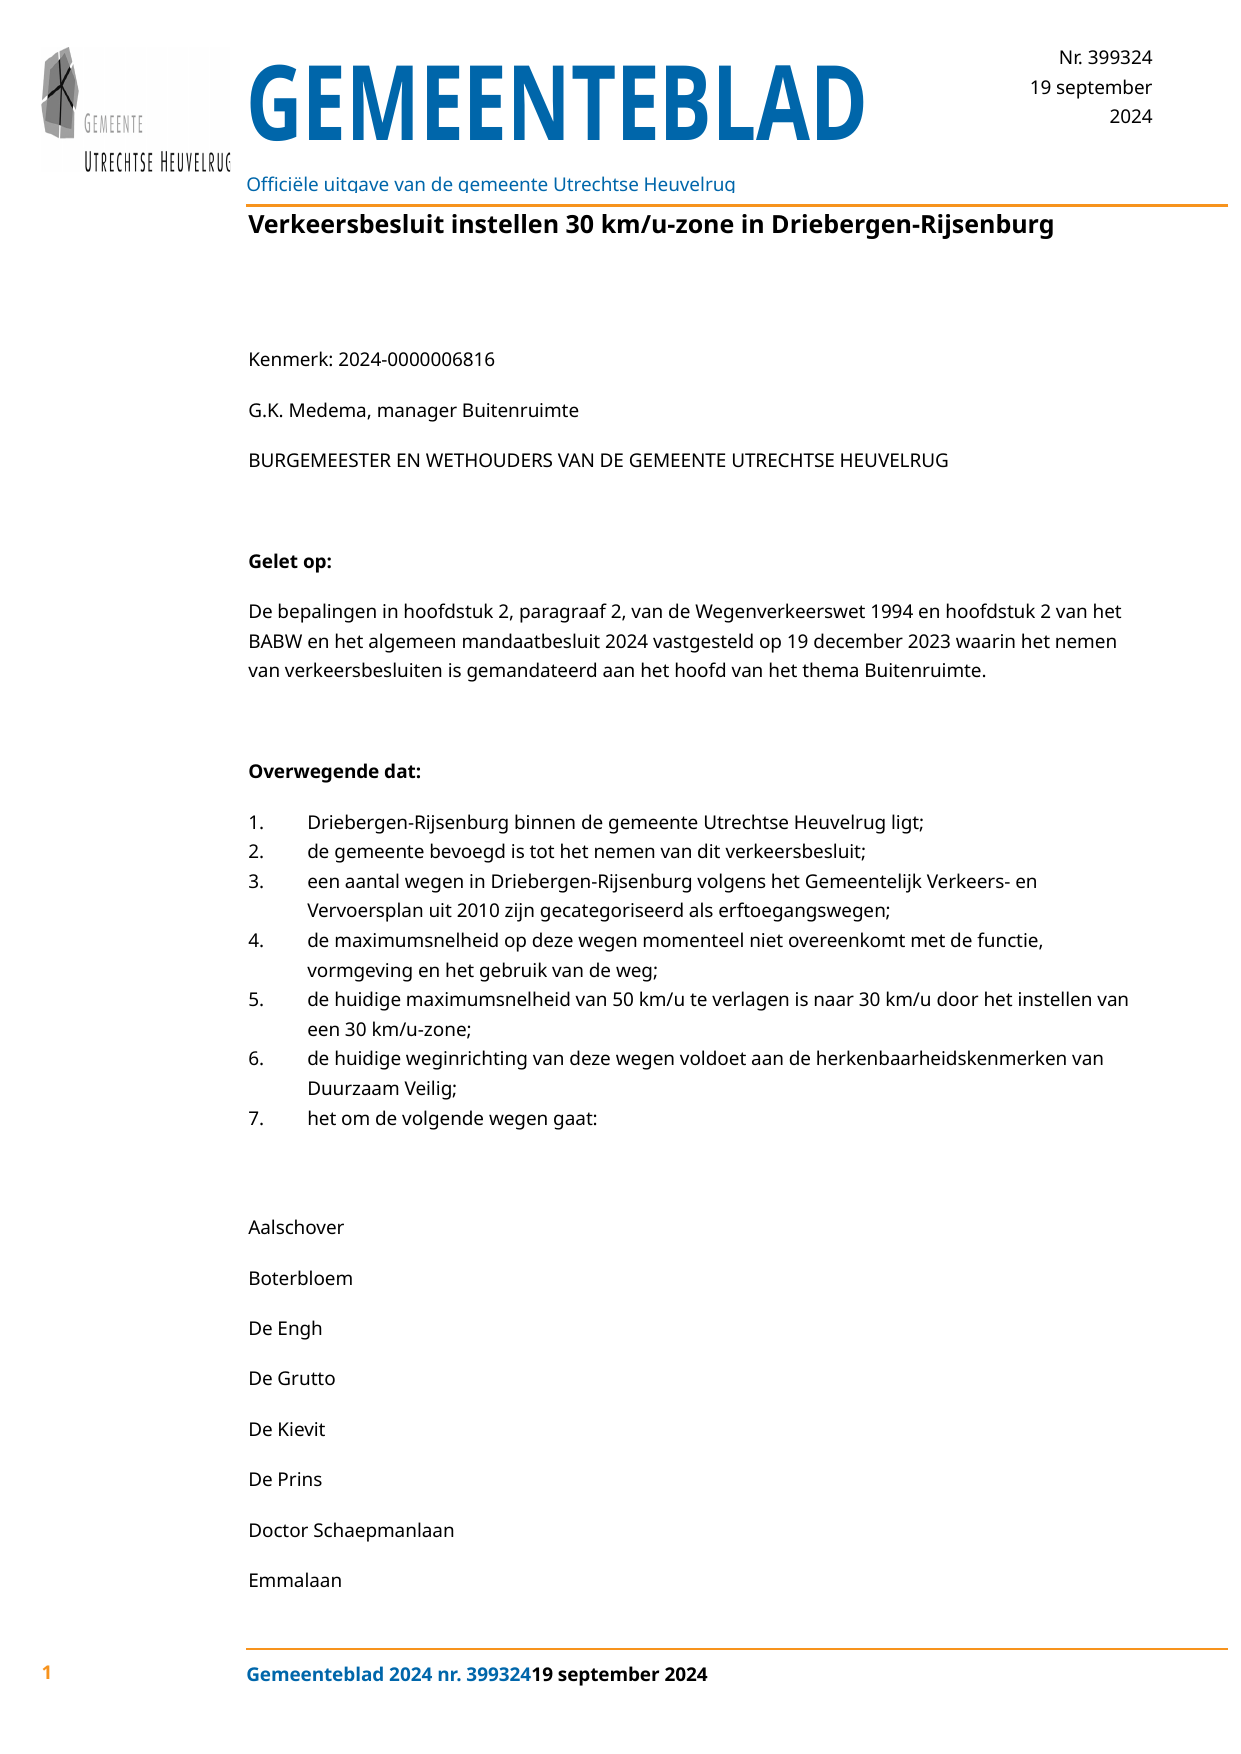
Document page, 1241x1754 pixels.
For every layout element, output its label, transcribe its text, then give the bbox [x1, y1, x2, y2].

text De Kievit [248, 1416, 1152, 1442]
text De Prins [248, 1466, 1152, 1492]
list de gemeente bevoegd is tot het nemen van dit verkeersbesluit; [248, 838, 1152, 864]
list Driebergen-Rijsenburg binnen de gemeente Utrechtse Heuvelrug ligt; [248, 809, 1152, 835]
list het om de volgende wegen gaat: [248, 1105, 1152, 1131]
text Verkeersbesluit instellen 30 km/u-zone in Driebergen-Rijsenburg [248, 207, 1152, 241]
text BURGEMEESTER EN WETHOUDERS VAN DE GEMEENTE UTRECHTSE HEUVELRUG [248, 447, 1152, 473]
picture [41, 47, 231, 172]
text G.K. Medema, manager Buitenruimte [248, 397, 1152, 423]
list de huidige maximumsnelheid van 50 km/u te verlagen is naar 30 km/u door het instellen van een 30 km/u-zone; [248, 986, 1152, 1042]
text Boterbloem [248, 1265, 1152, 1291]
text Aalschover [248, 1214, 1152, 1240]
text Doctor Schaepmanlaan [248, 1517, 1152, 1543]
text Gelet op: [248, 548, 1152, 574]
text Kenmerk: 2024-0000006816 [248, 346, 1152, 372]
list de maximumsnelheid op deze wegen momenteel niet overeenkomt met de functie, vormgeving en het gebruik van de weg; [248, 927, 1152, 983]
text Emmalaan [248, 1567, 1152, 1593]
text De bepalingen in hoofdstuk 2, paragraaf 2, van de Wegenverkeerswet 1994 en hoofdstuk 2 van het BABW en het algemeen mandaatbesluit 2024 vastgesteld op 19 december 2023 waarin het nemen van verkeersbesluiten is gemandateerd aan het hoofd van het thema Buitenruimte. [248, 598, 1152, 683]
text De Engh [248, 1315, 1152, 1341]
list de huidige weginrichting van deze wegen voldoet aan de herkenbaarheidskenmerken van Duurzaam Veilig; [248, 1046, 1152, 1101]
list een aantal wegen in Driebergen-Rijsenburg volgens het Gemeentelijk Verkeers- en Vervoersplan uit 2010 zijn gecategoriseerd als erftoegangswegen; [248, 868, 1152, 923]
text De Grutto [248, 1366, 1152, 1391]
text Overwegende dat: [248, 758, 1152, 784]
